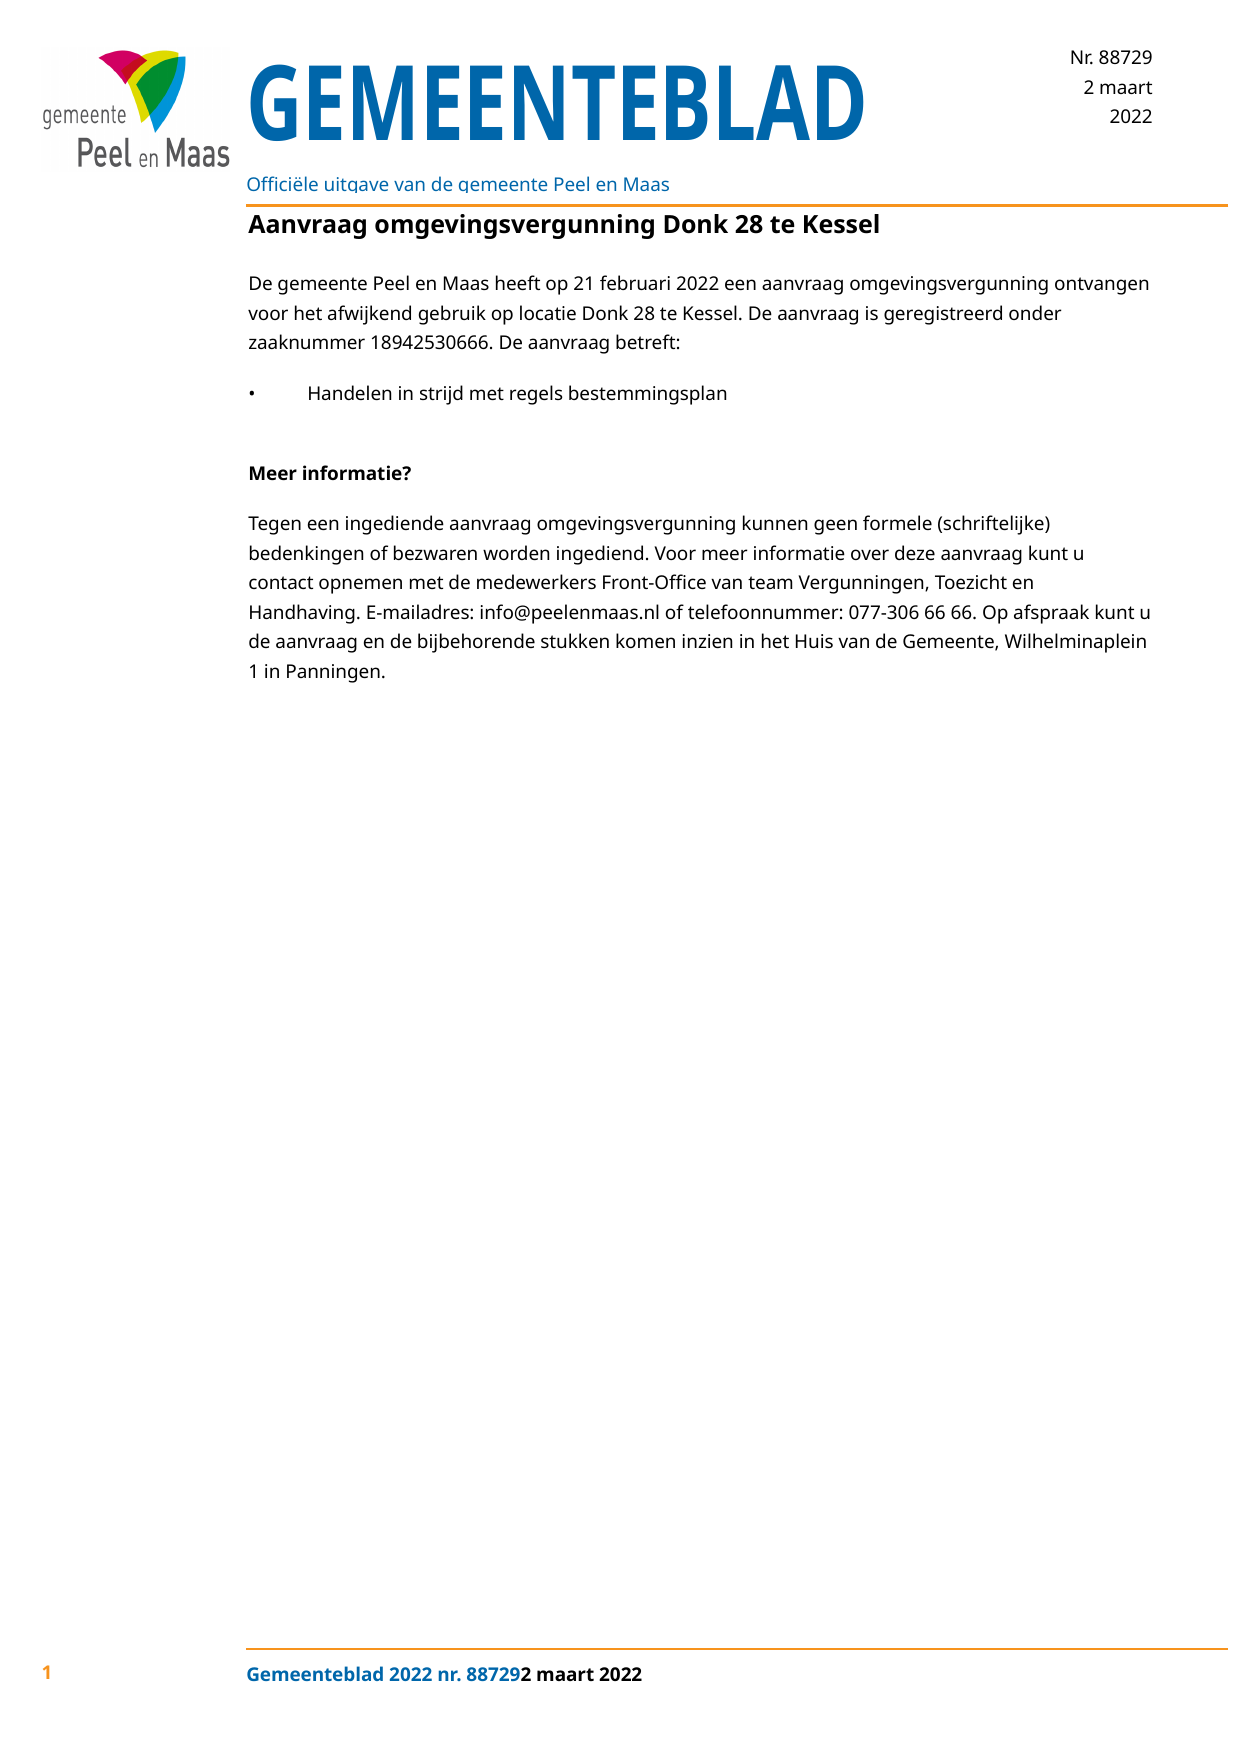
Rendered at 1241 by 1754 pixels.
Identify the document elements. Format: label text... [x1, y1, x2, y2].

text Meer informatie? [248, 460, 1152, 486]
text Aanvraag omgevingsvergunning Donk 28 te Kessel [248, 207, 1152, 241]
text Tegen een ingediende aanvraag omgevingsvergunning kunnen geen formele (schriftelijke) bedenkingen of bezwaren worden ingediend. Voor meer informatie over deze aanvraag kunt u contact opnemen met de medewerkers Front-Office van team Vergunningen, Toezicht en Handhaving. E-mailadres: info@peelenmaas.nl of telefoonnummer: 077-306 66 66. Op afspraak kunt u de aanvraag en de bijbehorende stukken komen inzien in het Huis van de Gemeente, Wilhelminaplein 1 in Panningen. [248, 510, 1152, 684]
picture [41, 47, 231, 172]
text De gemeente Peel en Maas heeft op 21 februari 2022 een aanvraag omgevingsvergunning ontvangen voor het afwijkend gebruik op locatie Donk 28 te Kessel. De aanvraag is geregistreerd onder zaaknummer 18942530666. De aanvraag betreft: [248, 270, 1152, 355]
list Handelen in strijd met regels bestemmingsplan [248, 380, 1152, 406]
